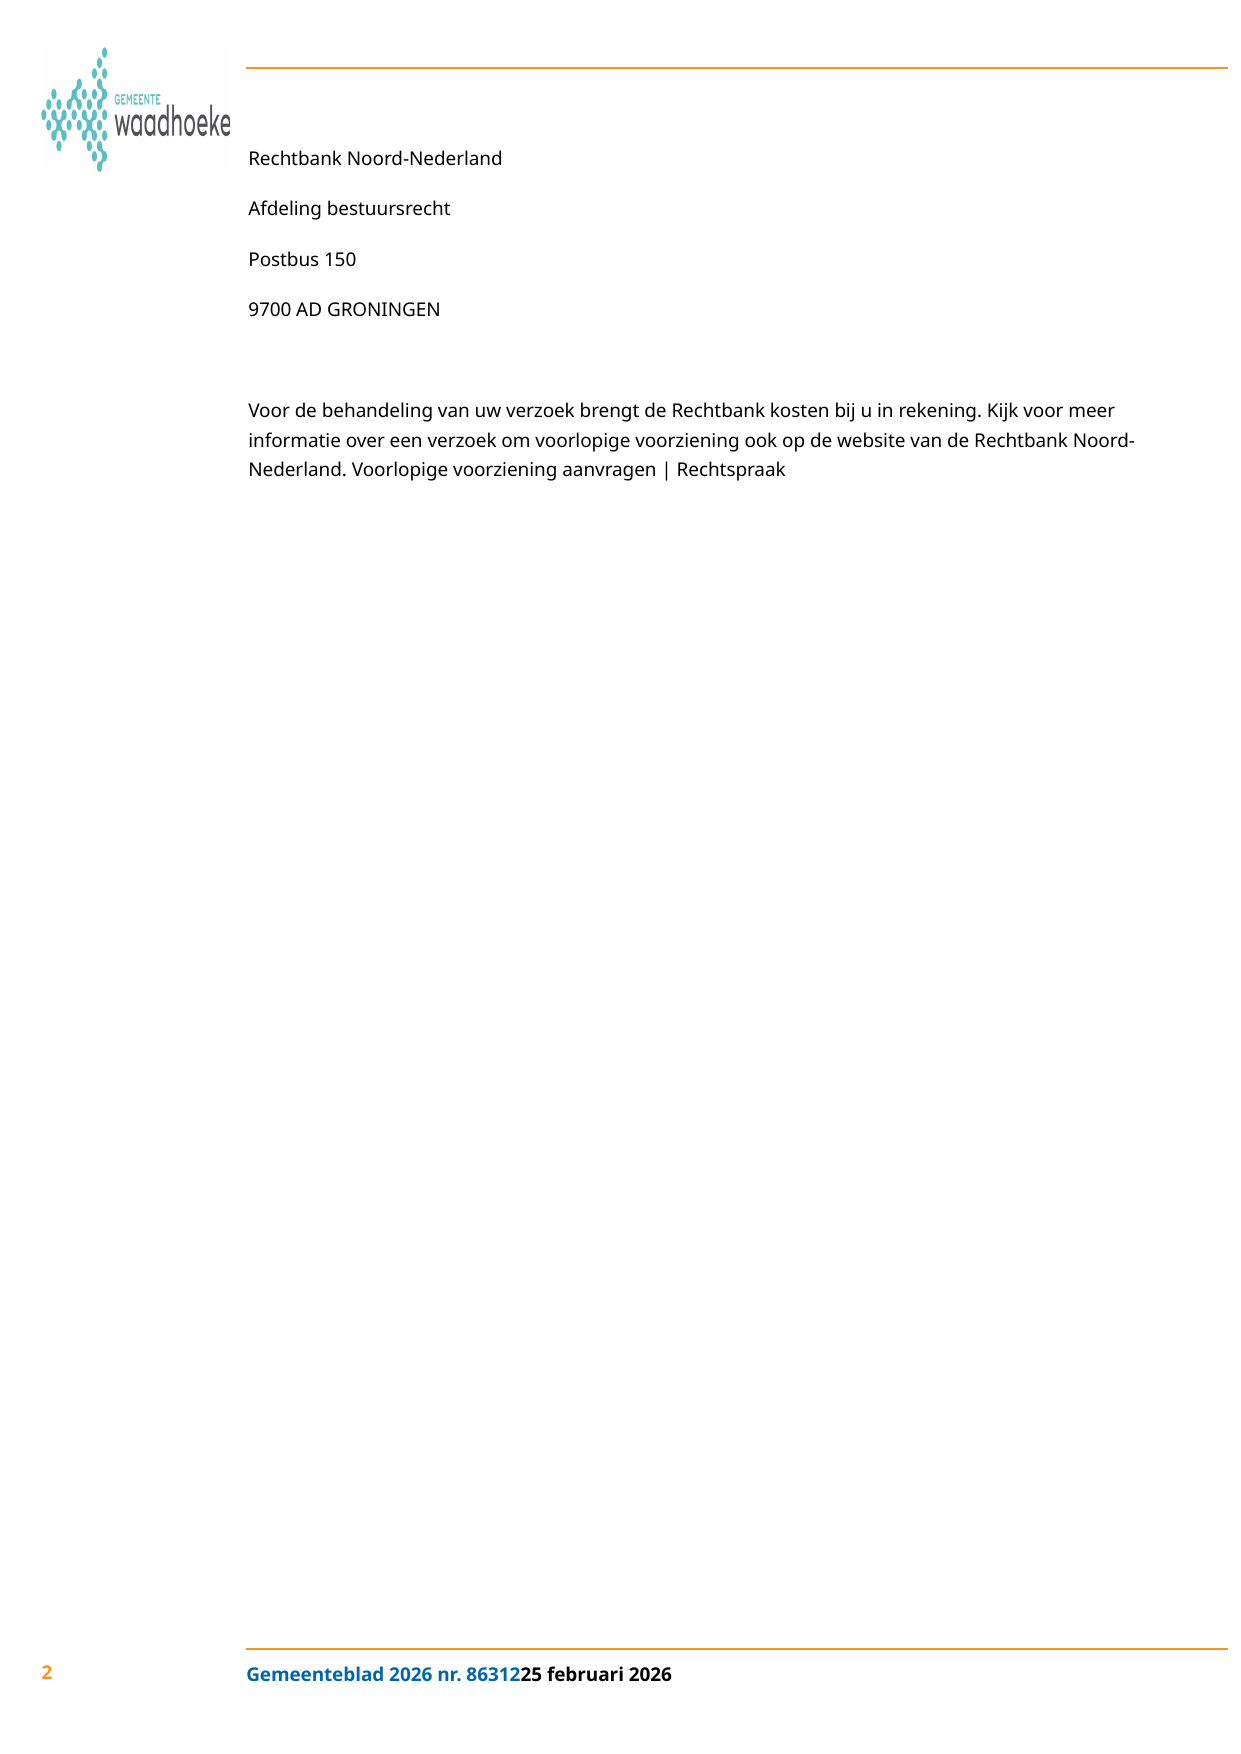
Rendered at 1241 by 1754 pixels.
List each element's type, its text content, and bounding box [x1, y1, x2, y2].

text Rechtbank Noord-Nederland [248, 145, 1152, 171]
picture [41, 47, 231, 172]
text 9700 AD GRONINGEN [248, 296, 1152, 322]
text Afdeling bestuursrecht [248, 196, 1152, 221]
text Voor de behandeling van uw verzoek brengt de Rechtbank kosten bij u in rekening. Kijk voor meer informatie over een verzoek om voorlopige voorziening ook op de website van de Rechtbank Noord-Nederland. Voorlopige voorziening aanvragen | Rechtspraak [248, 397, 1152, 482]
text Postbus 150 [248, 246, 1152, 272]
